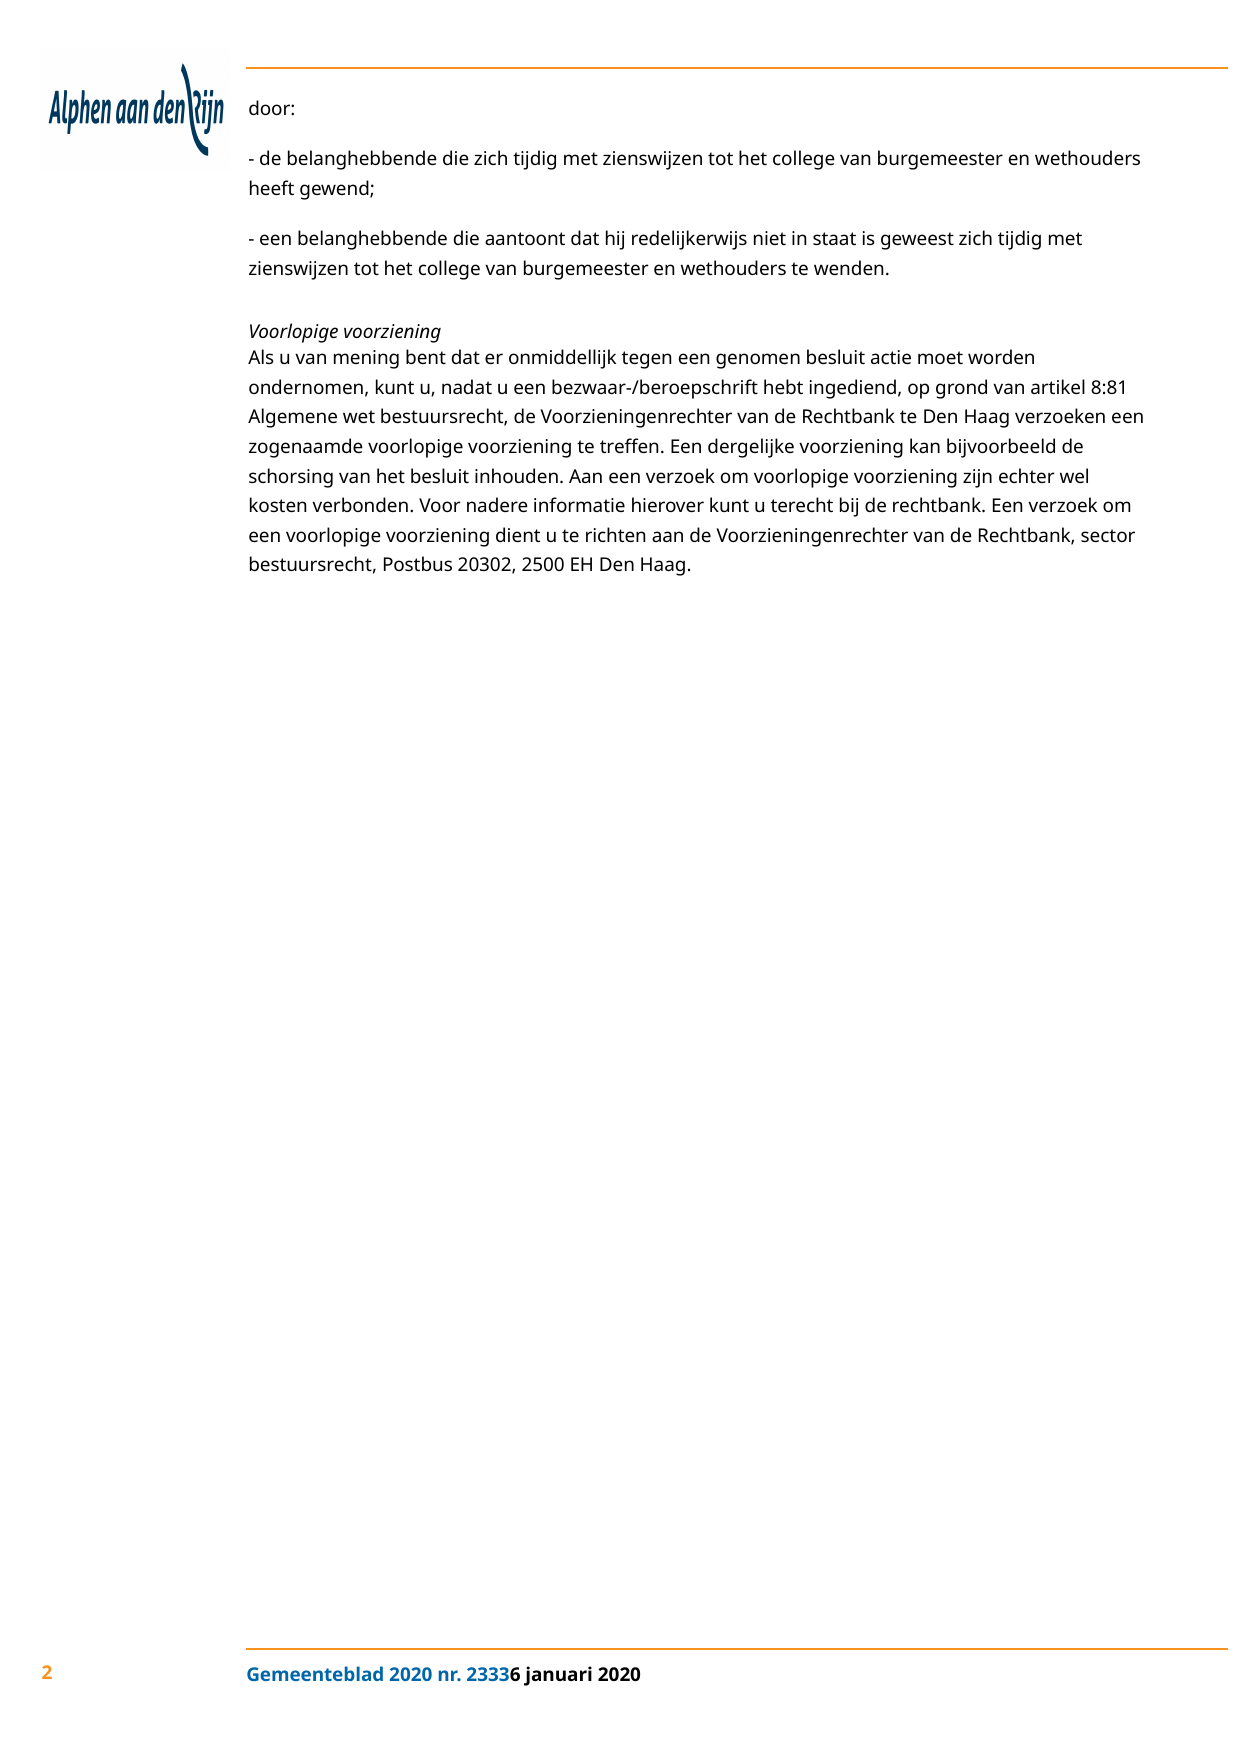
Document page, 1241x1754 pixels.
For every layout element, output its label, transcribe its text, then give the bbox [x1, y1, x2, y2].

text Voorlopige voorziening [248, 319, 1152, 344]
text door: [248, 95, 1152, 121]
picture [41, 47, 231, 172]
text - een belanghebbende die aantoont dat hij redelijkerwijs niet in staat is geweest zich tijdig met zienswijzen tot het college van burgemeester en wethouders te wenden. [248, 225, 1152, 281]
text - de belanghebbende die zich tijdig met zienswijzen tot het college van burgemeester en wethouders heeft gewend; [248, 145, 1152, 201]
text Als u van mening bent dat er onmiddellijk tegen een genomen besluit actie moet worden ondernomen, kunt u, nadat u een bezwaar-/beroepschrift hebt ingediend, op grond van artikel 8:81 Algemene wet bestuursrecht, de Voorzieningenrechter van de Rechtbank te Den Haag verzoeken een zogenaamde voorlopige voorziening te treffen. Een dergelijke voorziening kan bijvoorbeeld de schorsing van het besluit inhouden. Aan een verzoek om voorlopige voorziening zijn echter wel kosten verbonden. Voor nadere informatie hierover kunt u terecht bij de rechtbank. Een verzoek om een voorlopige voorziening dient u te richten aan de Voorzieningenrechter van de Rechtbank, sector bestuursrecht, Postbus 20302, 2500 EH Den Haag. [248, 344, 1152, 577]
